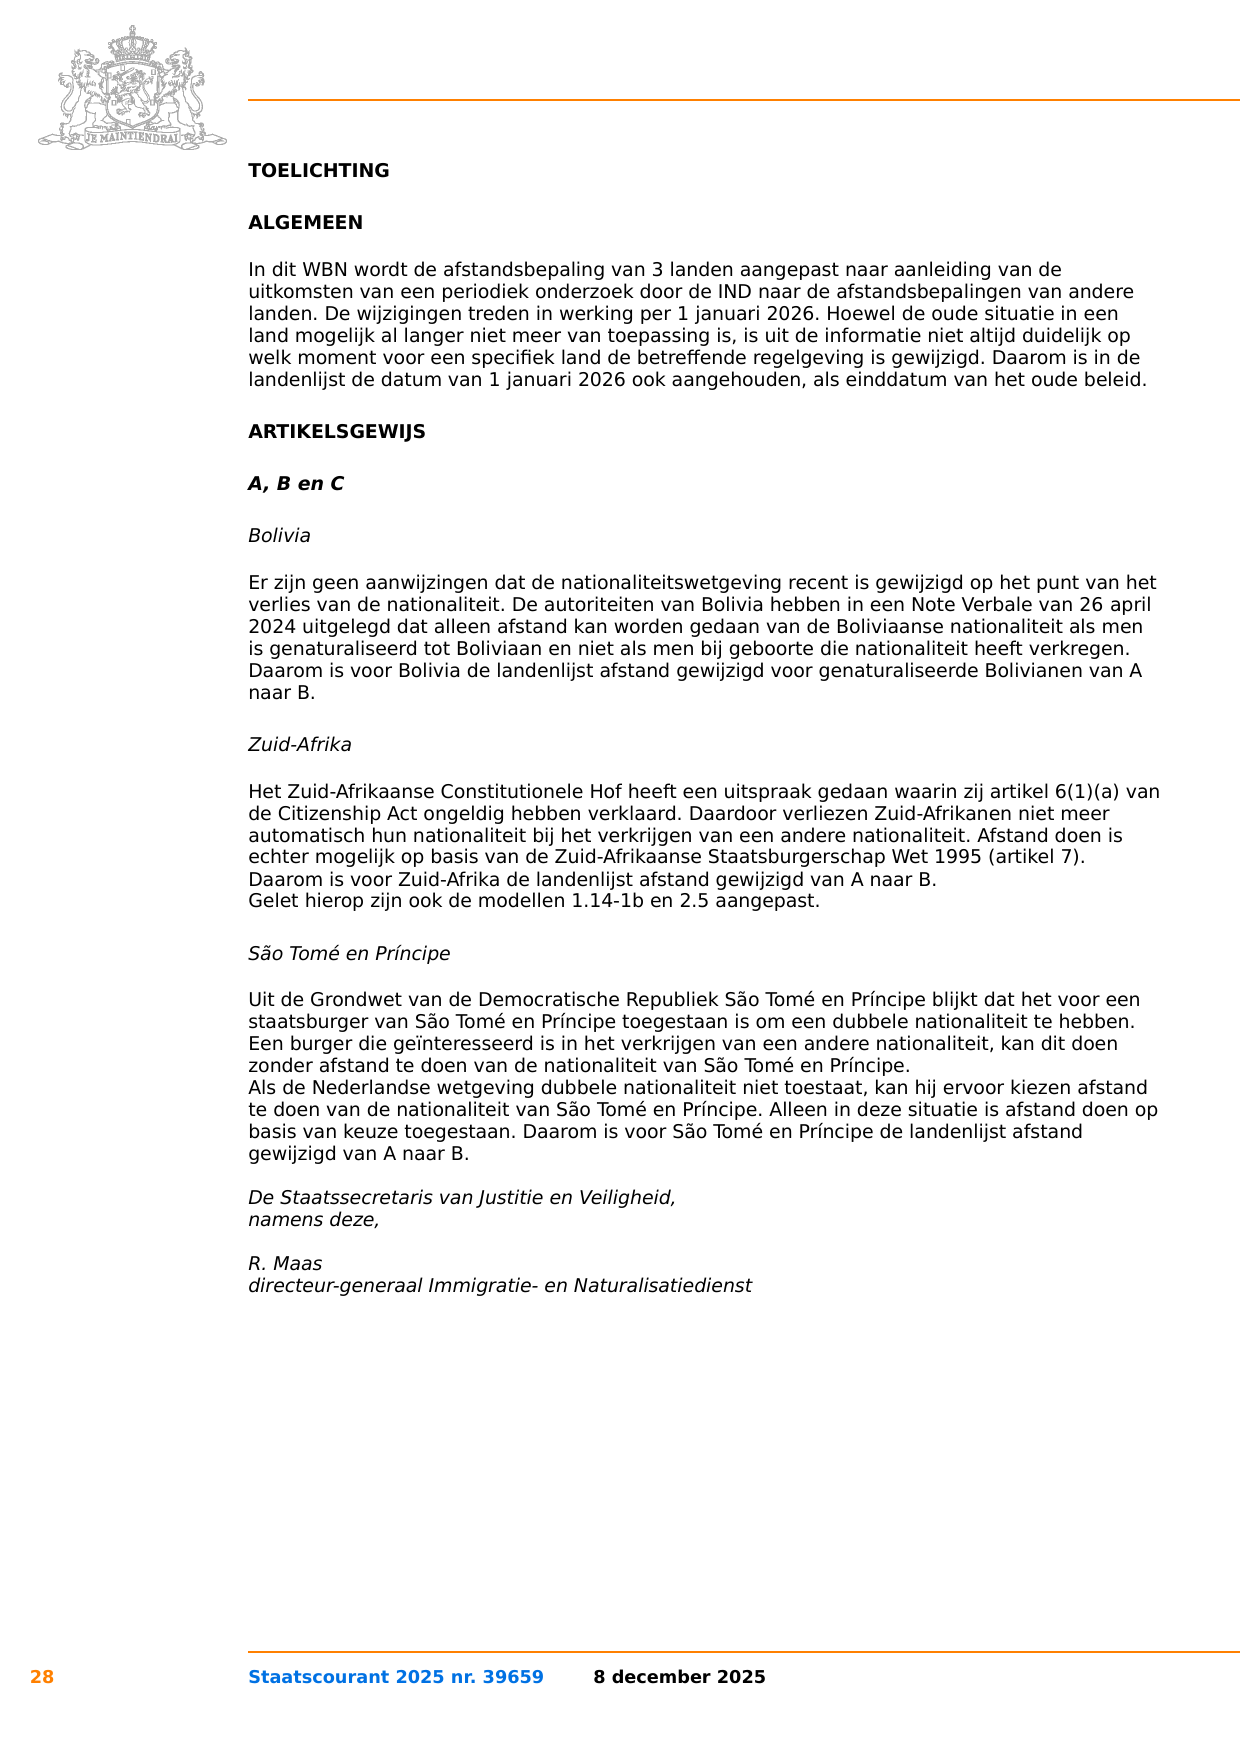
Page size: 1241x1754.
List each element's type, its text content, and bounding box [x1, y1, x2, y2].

text Het Zuid-Afrikaanse Constitutionele Hof heeft een uitspraak gedaan waarin zij artikel 6(1)(a) van de Citizenship Act ongeldig hebben verklaard. Daardoor verliezen Zuid-Afrikanen niet meer automatisch hun nationaliteit bij het verkrijgen van een andere nationaliteit. Afstand doen is echter mogelijk op basis van de Zuid-Afrikaanse Staatsburgerschap Wet 1995 (artikel 7). Daarom is voor Zuid-Afrika de landenlijst afstand gewijzigd van A naar B. [248, 781, 1163, 890]
text In dit WBN wordt de afstandsbepaling van 3 landen aangepast naar aanleiding van de uitkomsten van een periodiek onderzoek door de IND naar de afstandsbepalingen van andere landen. De wijzigingen treden in werking per 1 januari 2026. Hoewel de oude situatie in een land mogelijk al langer niet meer van toepassing is, is uit de informatie niet altijd duidelijk op welk moment voor een specifiek land de betreffende regelgeving is gewijzigd. Daarom is in de landenlijst de datum van 1 januari 2026 ook aangehouden, als einddatum van het oude beleid. [248, 259, 1163, 391]
subtitle ARTIKELSGEWIJS [248, 421, 1163, 443]
subtitle Bolivia [248, 525, 1163, 547]
text Als de Nederlandse wetgeving dubbele nationaliteit niet toestaat, kan hij ervoor kiezen afstand te doen van de nationaliteit van São Tomé en Príncipe. Alleen in deze situatie is afstand doen op basis van keuze toegestaan. Daarom is voor São Tomé en Príncipe de landenlijst afstand gewijzigd van A naar B. [248, 1077, 1163, 1165]
picture [38, 25, 227, 150]
text Er zijn geen aanwijzingen dat de nationaliteitswetgeving recent is gewijzigd op het punt van het verlies van de nationaliteit. De autoriteiten van Bolivia hebben in een Note Verbale van 26 april 2024 uitgelegd dat alleen afstand kan worden gedaan van de Boliviaanse nationaliteit als men is genaturaliseerd tot Boliviaan en niet als men bij geboorte die nationaliteit heeft verkregen. Daarom is voor Bolivia de landenlijst afstand gewijzigd voor genaturaliseerde Bolivianen van A naar B. [248, 572, 1163, 703]
text Gelet hierop zijn ook de modellen 1.14-1b en 2.5 aangepast. [248, 890, 1163, 912]
subtitle A, B en C [248, 473, 1163, 495]
subtitle Zuid-Afrika [248, 733, 1163, 756]
text Uit de Grondwet van de Democratische Republiek São Tomé en Príncipe blijkt dat het voor een staatsburger van São Tomé en Príncipe toegestaan is om een dubbele nationaliteit te hebben. [248, 989, 1163, 1033]
subtitle São Tomé en Príncipe [248, 942, 1163, 964]
text Een burger die geïnteresseerd is in het verkrijgen van een andere nationaliteit, kan dit doen zonder afstand te doen van de nationaliteit van São Tomé en Príncipe. [248, 1033, 1163, 1077]
text De Staatssecretaris van Justitie en Veiligheid, namens deze, R. Maas directeur-generaal Immigratie- en Naturalisatiedienst [248, 1187, 1163, 1297]
subtitle ALGEMEEN [248, 212, 1163, 234]
subtitle TOELICHTING [248, 160, 1163, 182]
